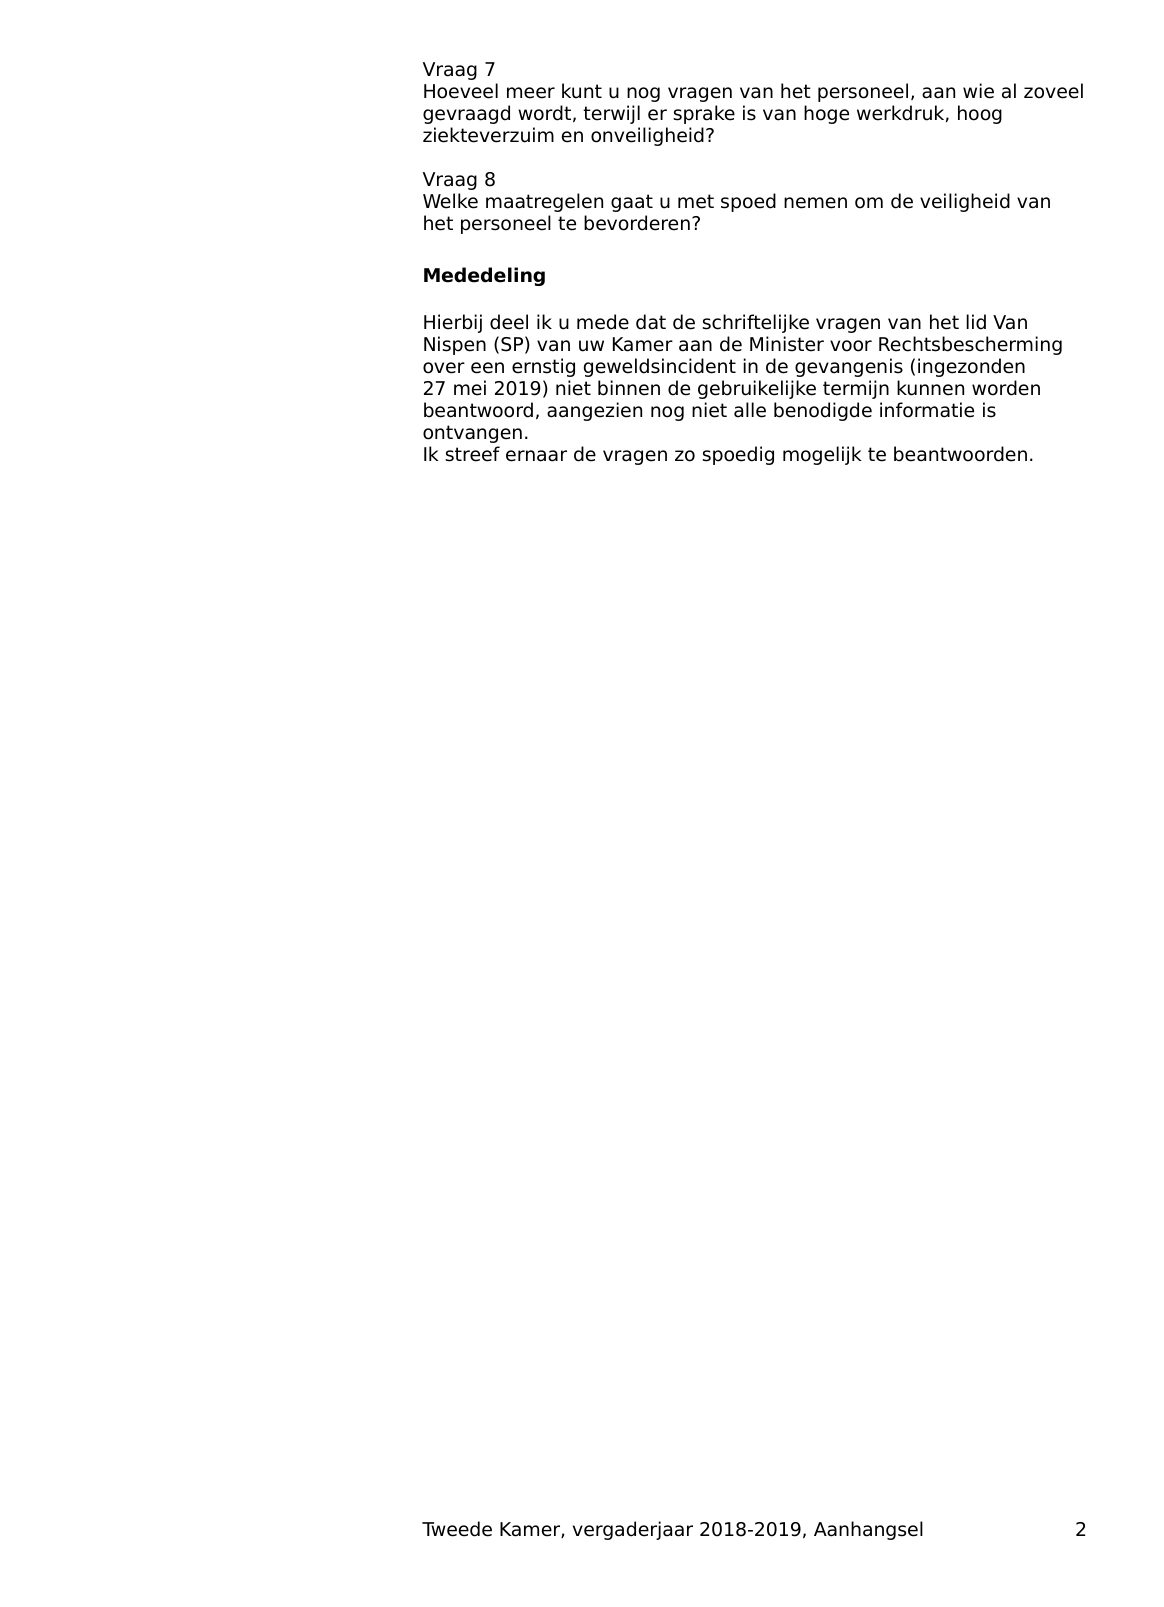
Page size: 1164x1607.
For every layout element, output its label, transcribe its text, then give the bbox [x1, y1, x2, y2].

text Vraag 8 [422, 169, 1087, 191]
subtitle Mededeling [422, 265, 1087, 287]
text Hoeveel meer kunt u nog vragen van het personeel, aan wie al zoveel gevraagd wordt, terwijl er sprake is van hoge werkdruk, hoog ziekteverzuim en onveiligheid? [422, 81, 1087, 147]
text Ik streef ernaar de vragen zo spoedig mogelijk te beantwoorden. [422, 444, 1087, 466]
text Vraag 7 [422, 59, 1087, 81]
text Hierbij deel ik u mede dat de schriftelijke vragen van het lid Van Nispen (SP) van uw Kamer aan de Minister voor Rechtsbescherming over een ernstig geweldsincident in de gevangenis (ingezonden 27 mei 2019) niet binnen de gebruikelijke termijn kunnen worden beantwoord, aangezien nog niet alle benodigde informatie is ontvangen. [422, 312, 1087, 444]
text Welke maatregelen gaat u met spoed nemen om de veiligheid van het personeel te bevorderen? [422, 191, 1087, 235]
